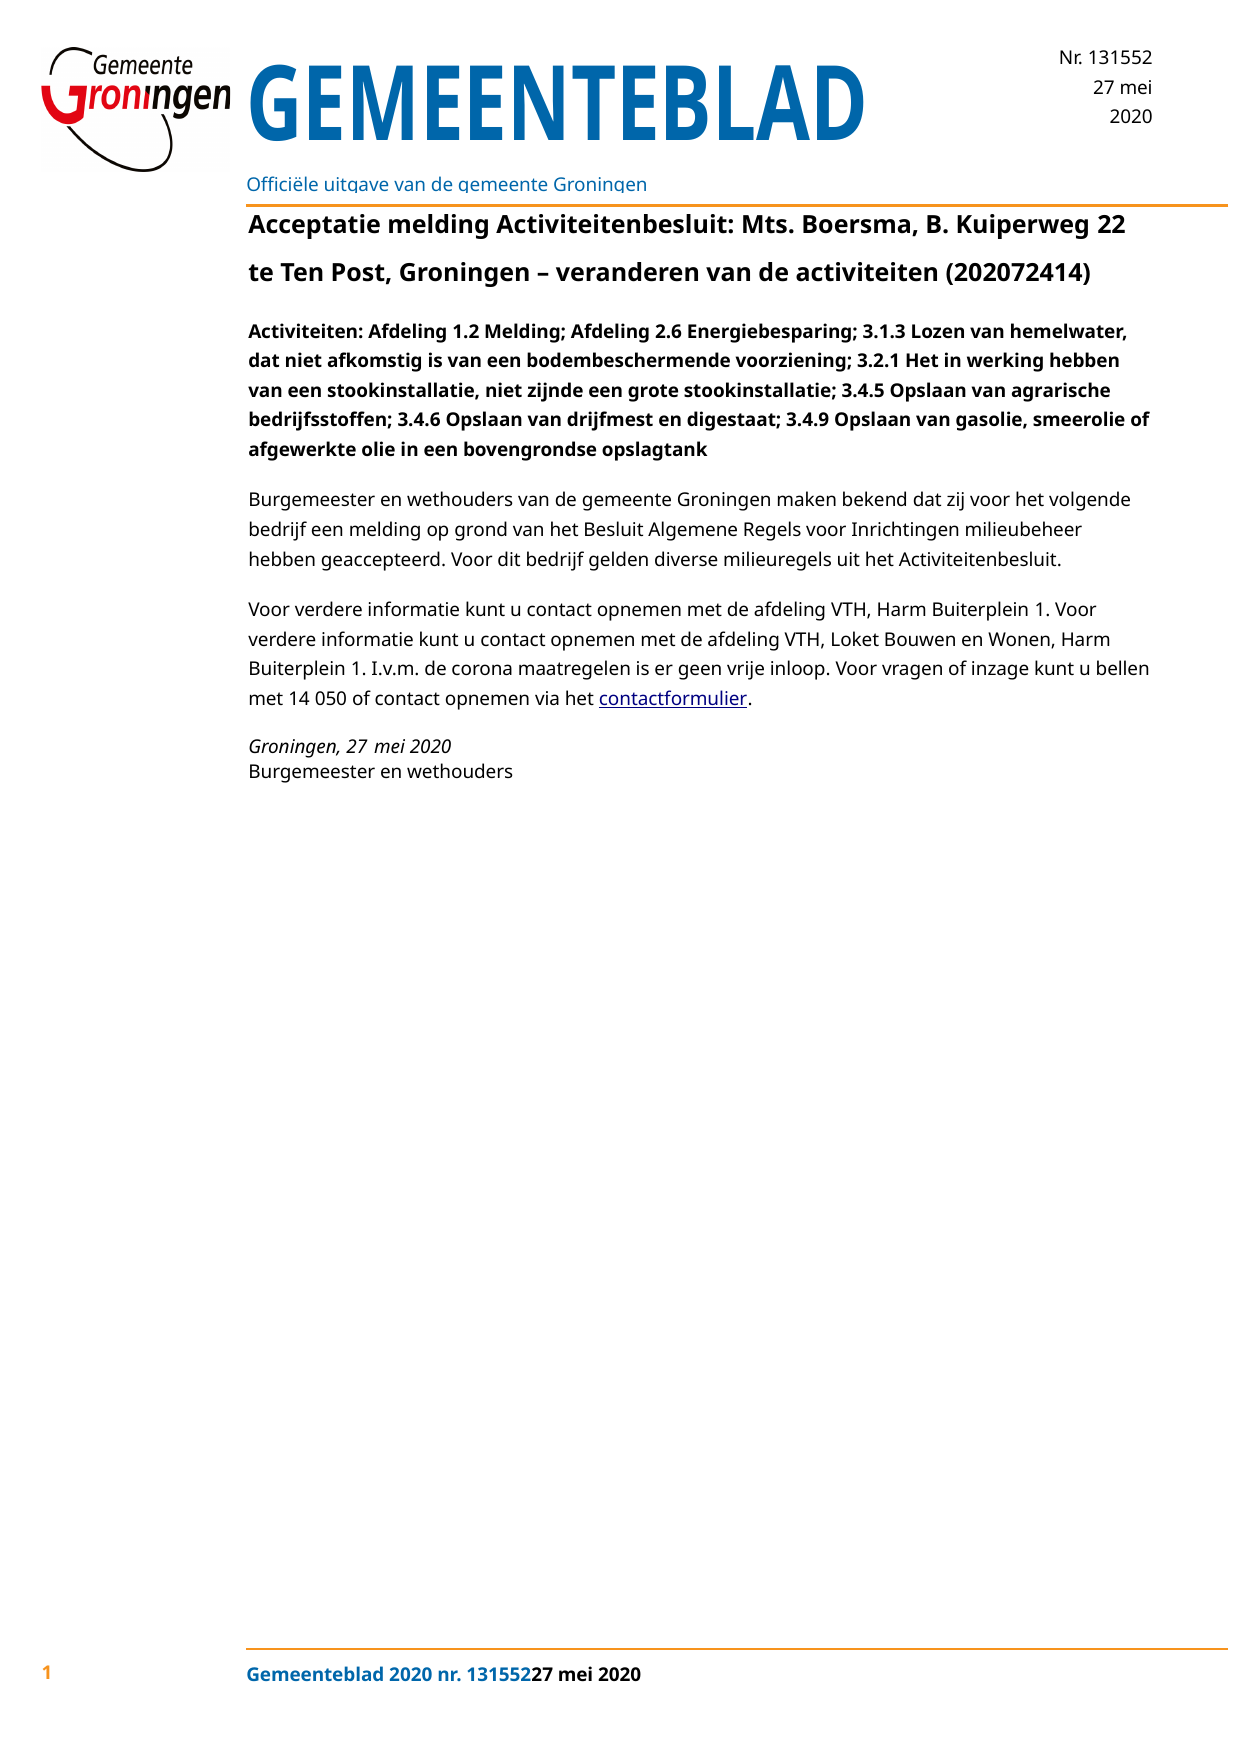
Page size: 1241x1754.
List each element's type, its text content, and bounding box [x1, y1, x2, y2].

text Activiteiten: Afdeling 1.2 Melding; Afdeling 2.6 Energiebesparing; 3.1.3 Lozen van hemelwater, dat niet afkomstig is van een bodembeschermende voorziening; 3.2.1 Het in werking hebben van een stookinstallatie, niet zijnde een grote stookinstallatie; 3.4.5 Opslaan van agrarische bedrijfsstoffen; 3.4.6 Opslaan van drijfmest en digestaat; 3.4.9 Opslaan van gasolie, smeerolie of afgewerkte olie in een bovengrondse opslagtank [248, 318, 1152, 462]
text Burgemeester en wethouders [248, 758, 1152, 784]
text Groningen, 27 mei 2020 [248, 733, 1152, 758]
picture [41, 47, 231, 172]
text Acceptatie melding Activiteitenbesluit: Mts. Boersma, B. Kuiperweg 22 te Ten Post, Groningen – veranderen van de activiteiten (202072414) [248, 207, 1152, 288]
text Burgemeester en wethouders van de gemeente Groningen maken bekend dat zij voor het volgende bedrijf een melding op grond van het Besluit Algemene Regels voor Inrichtingen milieubeheer hebben geaccepteerd. Voor dit bedrijf gelden diverse milieuregels uit het Activiteitenbesluit. [248, 487, 1152, 572]
text Voor verdere informatie kunt u contact opnemen met de afdeling VTH, Harm Buiterplein 1. Voor verdere informatie kunt u contact opnemen met de afdeling VTH, Loket Bouwen en Wonen, Harm Buiterplein 1. I.v.m. de corona maatregelen is er geen vrije inloop. Voor vragen of inzage kunt u bellen met 14 050 of contact opnemen via het contactformulier. [248, 596, 1152, 711]
